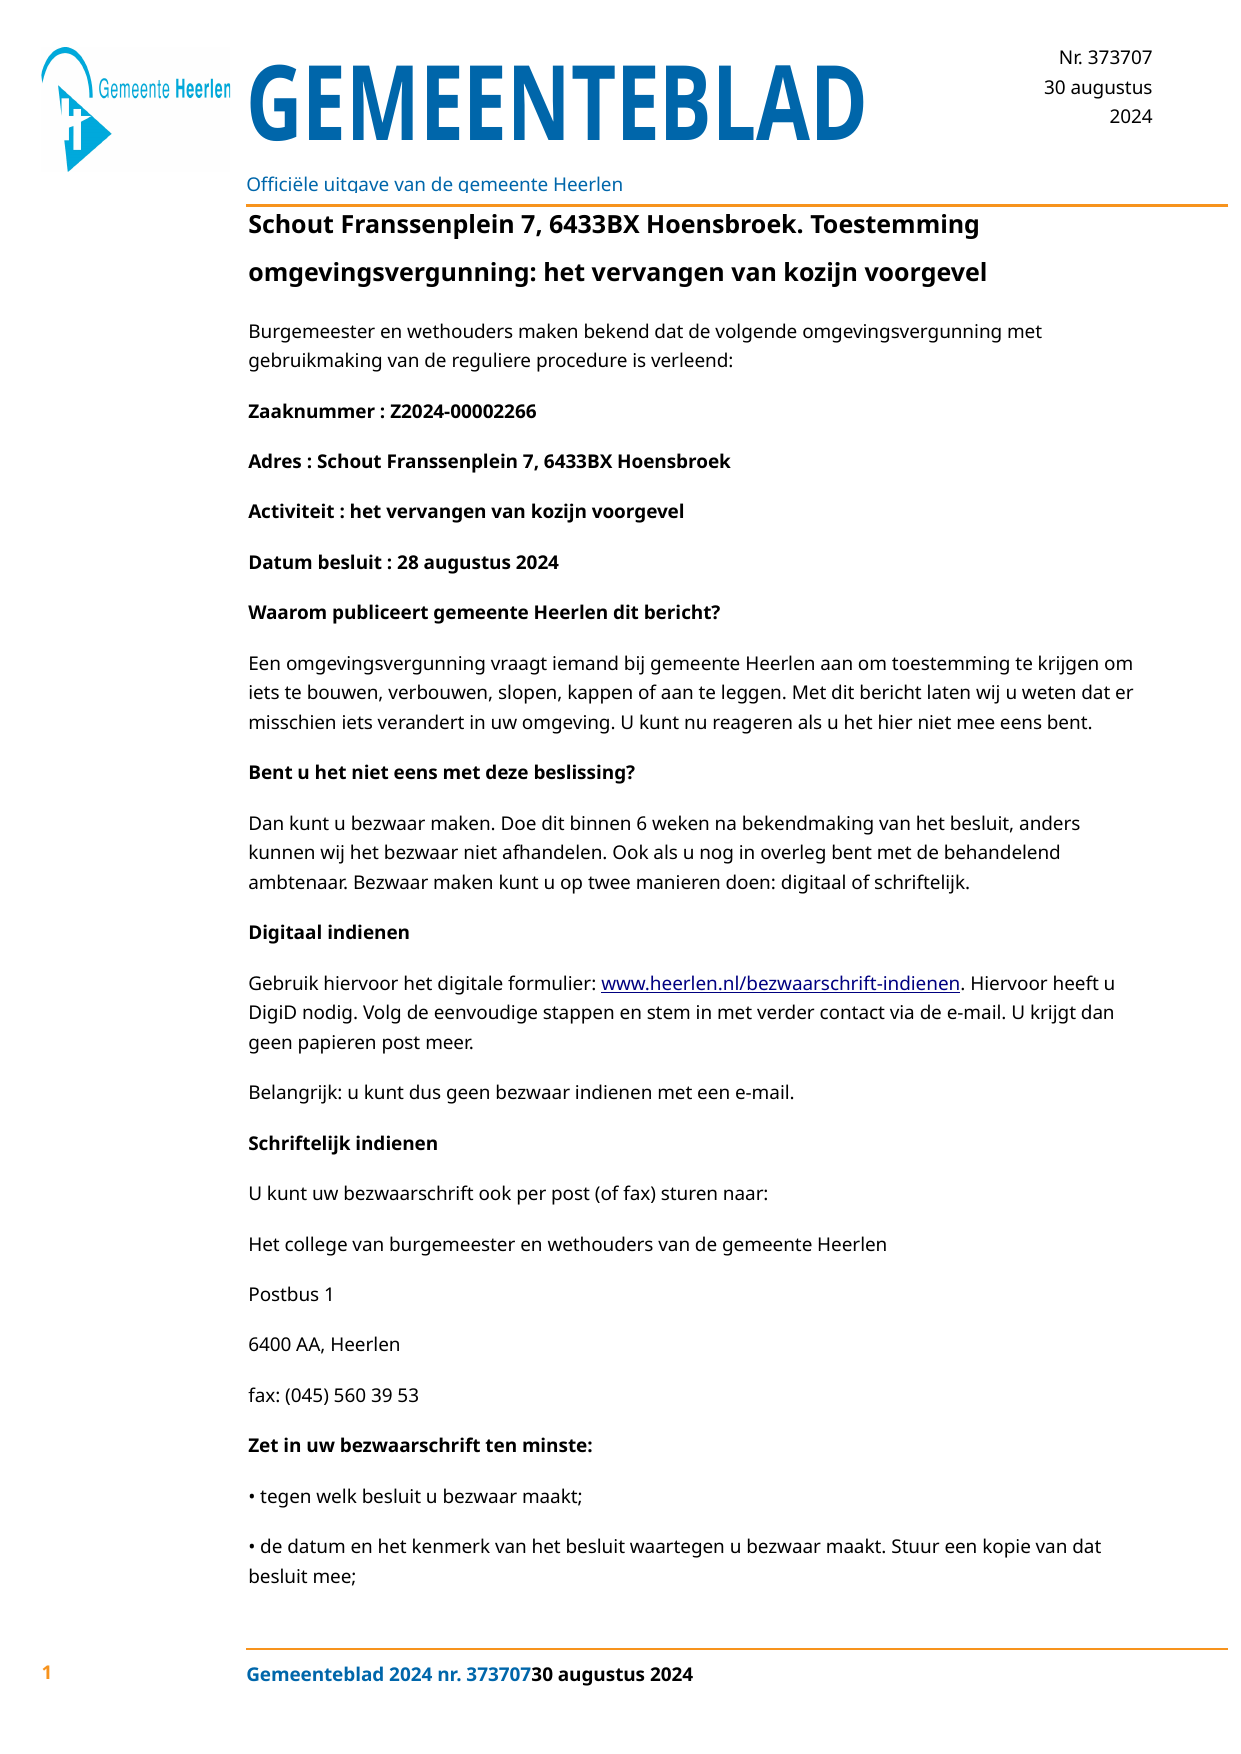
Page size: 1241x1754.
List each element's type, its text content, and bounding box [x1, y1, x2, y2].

text Belangrijk: u kunt dus geen bezwaar indienen met een e-mail. [248, 1079, 1152, 1105]
text Digitaal indienen [248, 919, 1152, 945]
text Zaaknummer : Z2024-00002266 [248, 398, 1152, 424]
text 6400 AA, Heerlen [248, 1332, 1152, 1357]
text Schriftelijk indienen [248, 1130, 1152, 1156]
text • de datum en het kenmerk van het besluit waartegen u bezwaar maakt. Stuur een kopie van dat besluit mee; [248, 1533, 1152, 1589]
text U kunt uw bezwaarschrift ook per post (of fax) sturen naar: [248, 1180, 1152, 1206]
text Gebruik hiervoor het digitale formulier: www.heerlen.nl/bezwaarschrift-indienen. Hiervoor heeft u DigiD nodig. Volg de eenvoudige stappen en stem in met verder contact via de e-mail. U krijgt dan geen papieren post meer. [248, 970, 1152, 1055]
text Bent u het niet eens met deze beslissing? [248, 759, 1152, 785]
picture [41, 47, 231, 172]
text Het college van burgemeester en wethouders van de gemeente Heerlen [248, 1231, 1152, 1257]
text Activiteit : het vervangen van kozijn voorgevel [248, 499, 1152, 524]
text • tegen welk besluit u bezwaar maakt; [248, 1483, 1152, 1509]
text Datum besluit : 28 augustus 2024 [248, 549, 1152, 575]
text Adres : Schout Franssenplein 7, 6433BX Hoensbroek [248, 448, 1152, 474]
text Zet in uw bezwaarschrift ten minste: [248, 1432, 1152, 1458]
text Waarom publiceert gemeente Heerlen dit bericht? [248, 599, 1152, 625]
text Postbus 1 [248, 1281, 1152, 1307]
text Schout Franssenplein 7, 6433BX Hoensbroek. Toestemming omgevingsvergunning: het vervangen van kozijn voorgevel [248, 207, 1152, 288]
text Een omgevingsvergunning vraagt iemand bij gemeente Heerlen aan om toestemming te krijgen om iets te bouwen, verbouwen, slopen, kappen of aan te leggen. Met dit bericht laten wij u weten dat er misschien iets verandert in uw omgeving. U kunt nu reageren als u het hier niet mee eens bent. [248, 650, 1152, 735]
picture [41, 47, 59, 70]
text fax: (045) 560 39 53 [248, 1382, 1152, 1408]
text Burgemeester en wethouders maken bekend dat de volgende omgevingsvergunning met gebruikmaking van de reguliere procedure is verleend: [248, 318, 1152, 373]
text Dan kunt u bezwaar maken. Doe dit binnen 6 weken na bekendmaking van het besluit, anders kunnen wij het bezwaar niet afhandelen. Ook als u nog in overleg bent met de behandelend ambtenaar. Bezwaar maken kunt u op twee manieren doen: digitaal of schriftelijk. [248, 810, 1152, 895]
